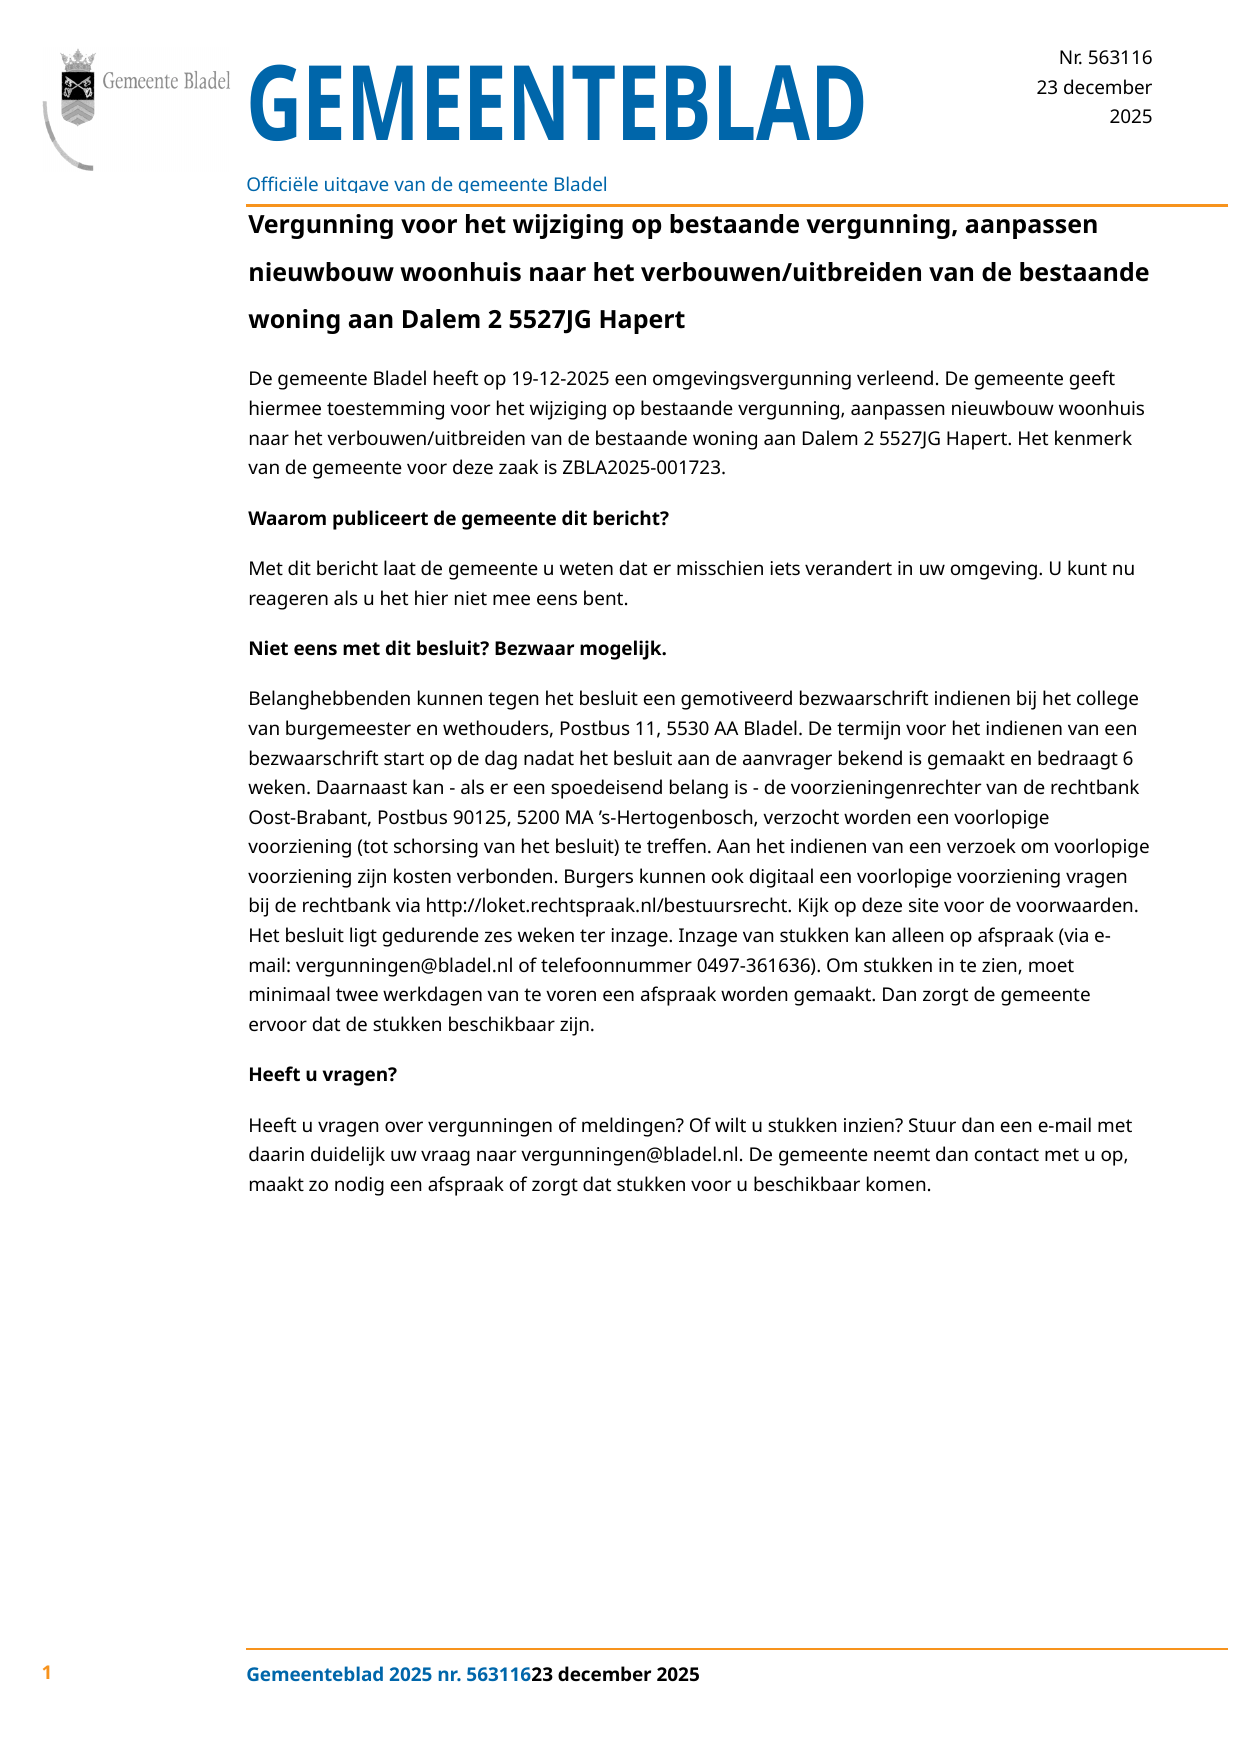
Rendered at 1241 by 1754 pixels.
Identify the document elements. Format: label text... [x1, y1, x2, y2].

text De gemeente Bladel heeft op 19-12-2025 een omgevingsvergunning verleend. De gemeente geeft hiermee toestemming voor het wijziging op bestaande vergunning, aanpassen nieuwbouw woonhuis naar het verbouwen/uitbreiden van de bestaande woning aan Dalem 2 5527JG Hapert. Het kenmerk van de gemeente voor deze zaak is ZBLA2025-001723. [248, 366, 1152, 480]
text Belanghebbenden kunnen tegen het besluit een gemotiveerd bezwaarschrift indienen bij het college van burgemeester en wethouders, Postbus 11, 5530 AA Bladel. De termijn voor het indienen van een bezwaarschrift start op de dag nadat het besluit aan de aanvrager bekend is gemaakt en bedraagt 6 weken. Daarnaast kan - als er een spoedeisend belang is - de voorzieningenrechter van de rechtbank Oost-Brabant, Postbus 90125, 5200 MA ’s-Hertogenbosch, verzocht worden een voorlopige voorziening (tot schorsing van het besluit) te treffen. Aan het indienen van een verzoek om voorlopige voorziening zijn kosten verbonden. Burgers kunnen ook digitaal een voorlopige voorziening vragen bij de rechtbank via http://loket.rechtspraak.nl/bestuursrecht. Kijk op deze site voor de voorwaarden. Het besluit ligt gedurende zes weken ter inzage. Inzage van stukken kan alleen op afspraak (via e-mail: vergunningen@bladel.nl of telefoonnummer 0497-361636). Om stukken in te zien, moet minimaal twee werkdagen van te voren een afspraak worden gemaakt. Dan zorgt de gemeente ervoor dat de stukken beschikbaar zijn. [248, 686, 1152, 1037]
text Waarom publiceert de gemeente dit bericht? [248, 505, 1152, 530]
text Met dit bericht laat de gemeente u weten dat er misschien iets verandert in uw omgeving. U kunt nu reageren als u het hier niet mee eens bent. [248, 555, 1152, 610]
text Heeft u vragen? [248, 1061, 1152, 1087]
text Niet eens met dit besluit? Bezwaar mogelijk. [248, 635, 1152, 661]
text Heeft u vragen over vergunningen of meldingen? Of wilt u stukken inzien? Stuur dan een e-mail met daarin duidelijk uw vraag naar vergunningen@bladel.nl. De gemeente neemt dan contact met u op, maakt zo nodig een afspraak of zorgt dat stukken voor u beschikbaar komen. [248, 1112, 1152, 1197]
text Vergunning voor het wijziging op bestaande vergunning, aanpassen nieuwbouw woonhuis naar het verbouwen/uitbreiden van de bestaande woning aan Dalem 2 5527JG Hapert [248, 207, 1152, 336]
picture [41, 47, 231, 172]
